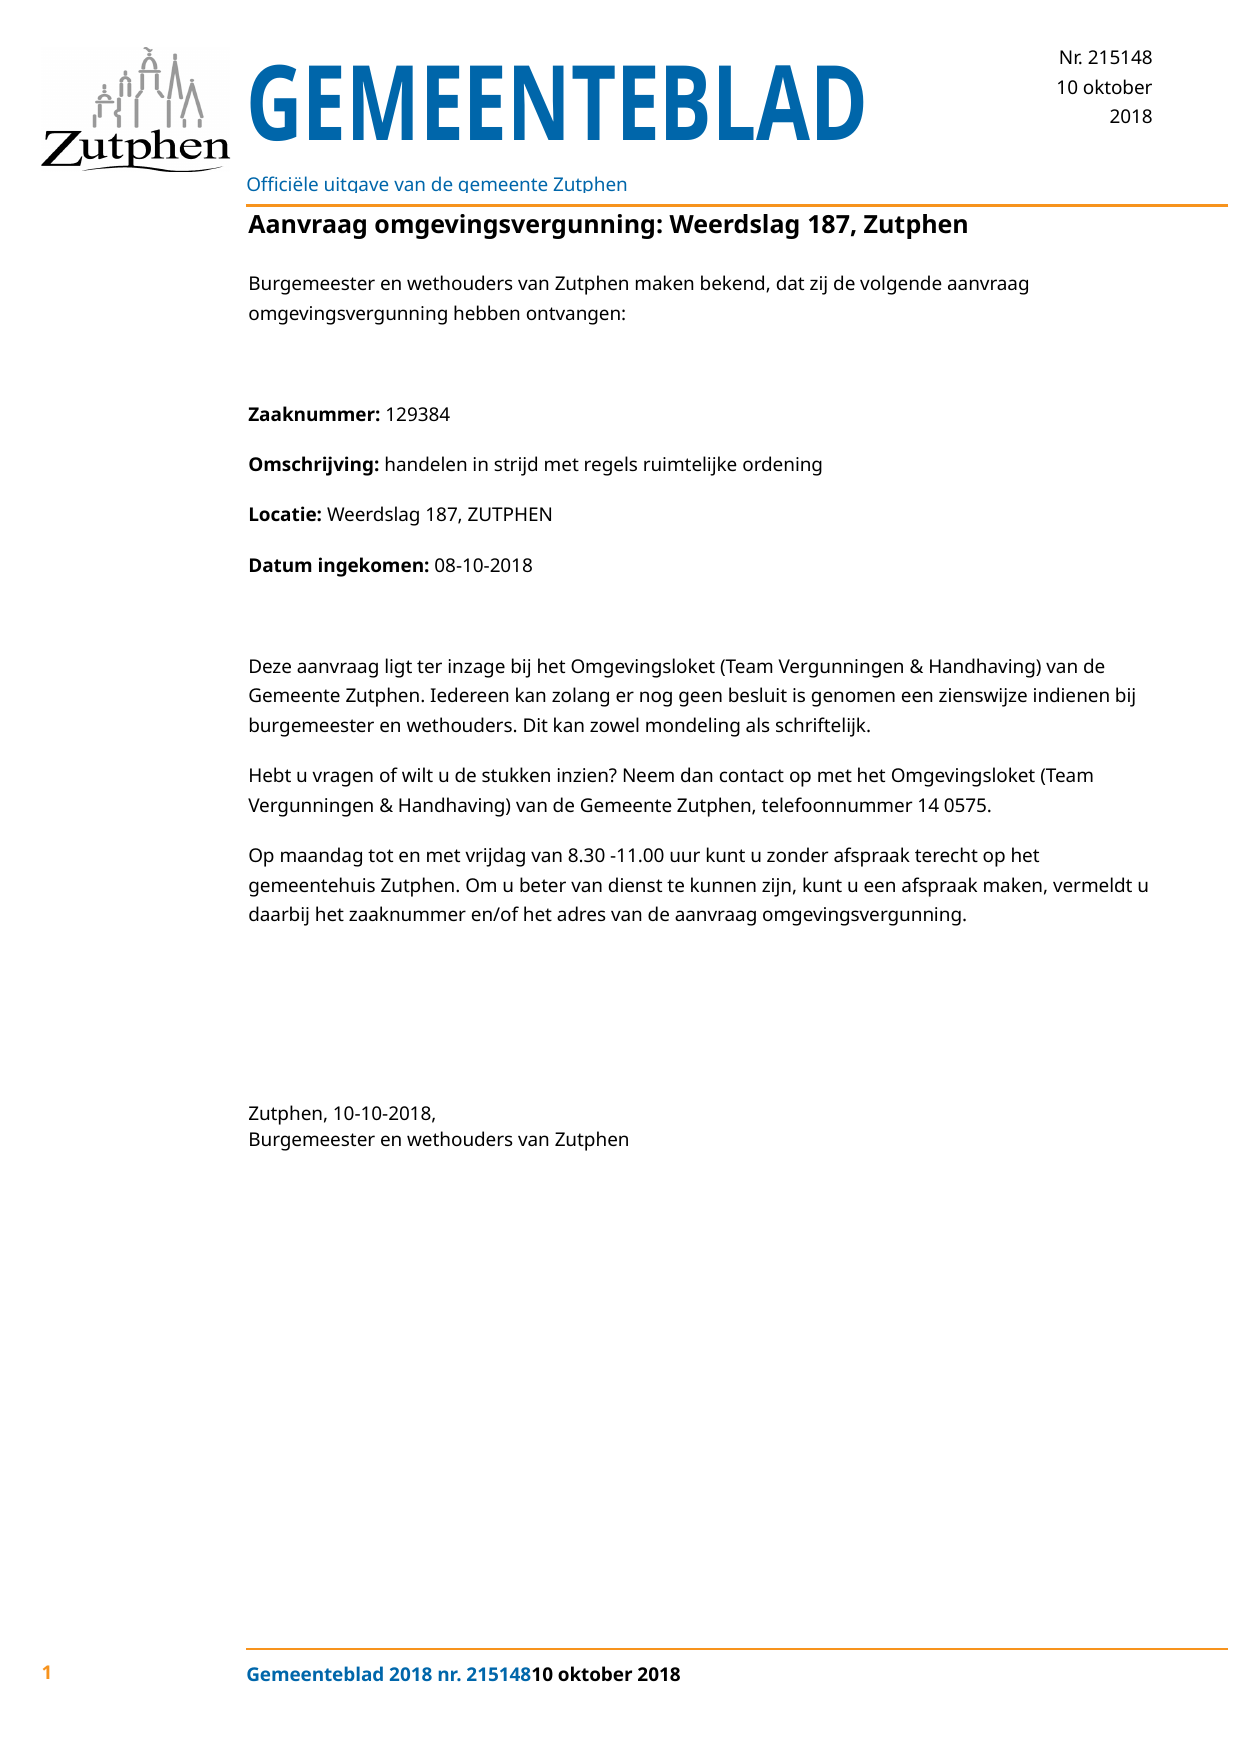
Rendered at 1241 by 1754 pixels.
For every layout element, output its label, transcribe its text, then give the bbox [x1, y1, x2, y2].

text Hebt u vragen of wilt u de stukken inzien? Neem dan contact op met het Omgevingsloket (Team Vergunningen & Handhaving) van de Gemeente Zutphen, telefoonnummer 14 0575. [248, 762, 1152, 818]
text Locatie: Weerdslag 187, ZUTPHEN [248, 502, 1152, 527]
text Zaaknummer: 129384 [248, 401, 1152, 426]
text Zutphen, 10-10-2018, [248, 1101, 1152, 1126]
text Deze aanvraag ligt ter inzage bij het Omgevingsloket (Team Vergunningen & Handhaving) van de Gemeente Zutphen. Iedereen kan zolang er nog geen besluit is genomen een zienswijze indienen bij burgemeester en wethouders. Dit kan zowel mondeling als schriftelijk. [248, 653, 1152, 738]
text Omschrijving: handelen in strijd met regels ruimtelijke ordening [248, 451, 1152, 477]
text Datum ingekomen: 08-10-2018 [248, 552, 1152, 578]
picture [41, 47, 231, 172]
text Aanvraag omgevingsvergunning: Weerdslag 187, Zutphen [248, 207, 1152, 241]
text Burgemeester en wethouders van Zutphen [248, 1126, 1152, 1152]
text Burgemeester en wethouders van Zutphen maken bekend, dat zij de volgende aanvraag omgevingsvergunning hebben ontvangen: [248, 270, 1152, 326]
text Op maandag tot en met vrijdag van 8.30 -11.00 uur kunt u zonder afspraak terecht op het gemeentehuis Zutphen. Om u beter van dienst te kunnen zijn, kunt u een afspraak maken, vermeldt u daarbij het zaaknummer en/of het adres van de aanvraag omgevingsvergunning. [248, 842, 1152, 927]
